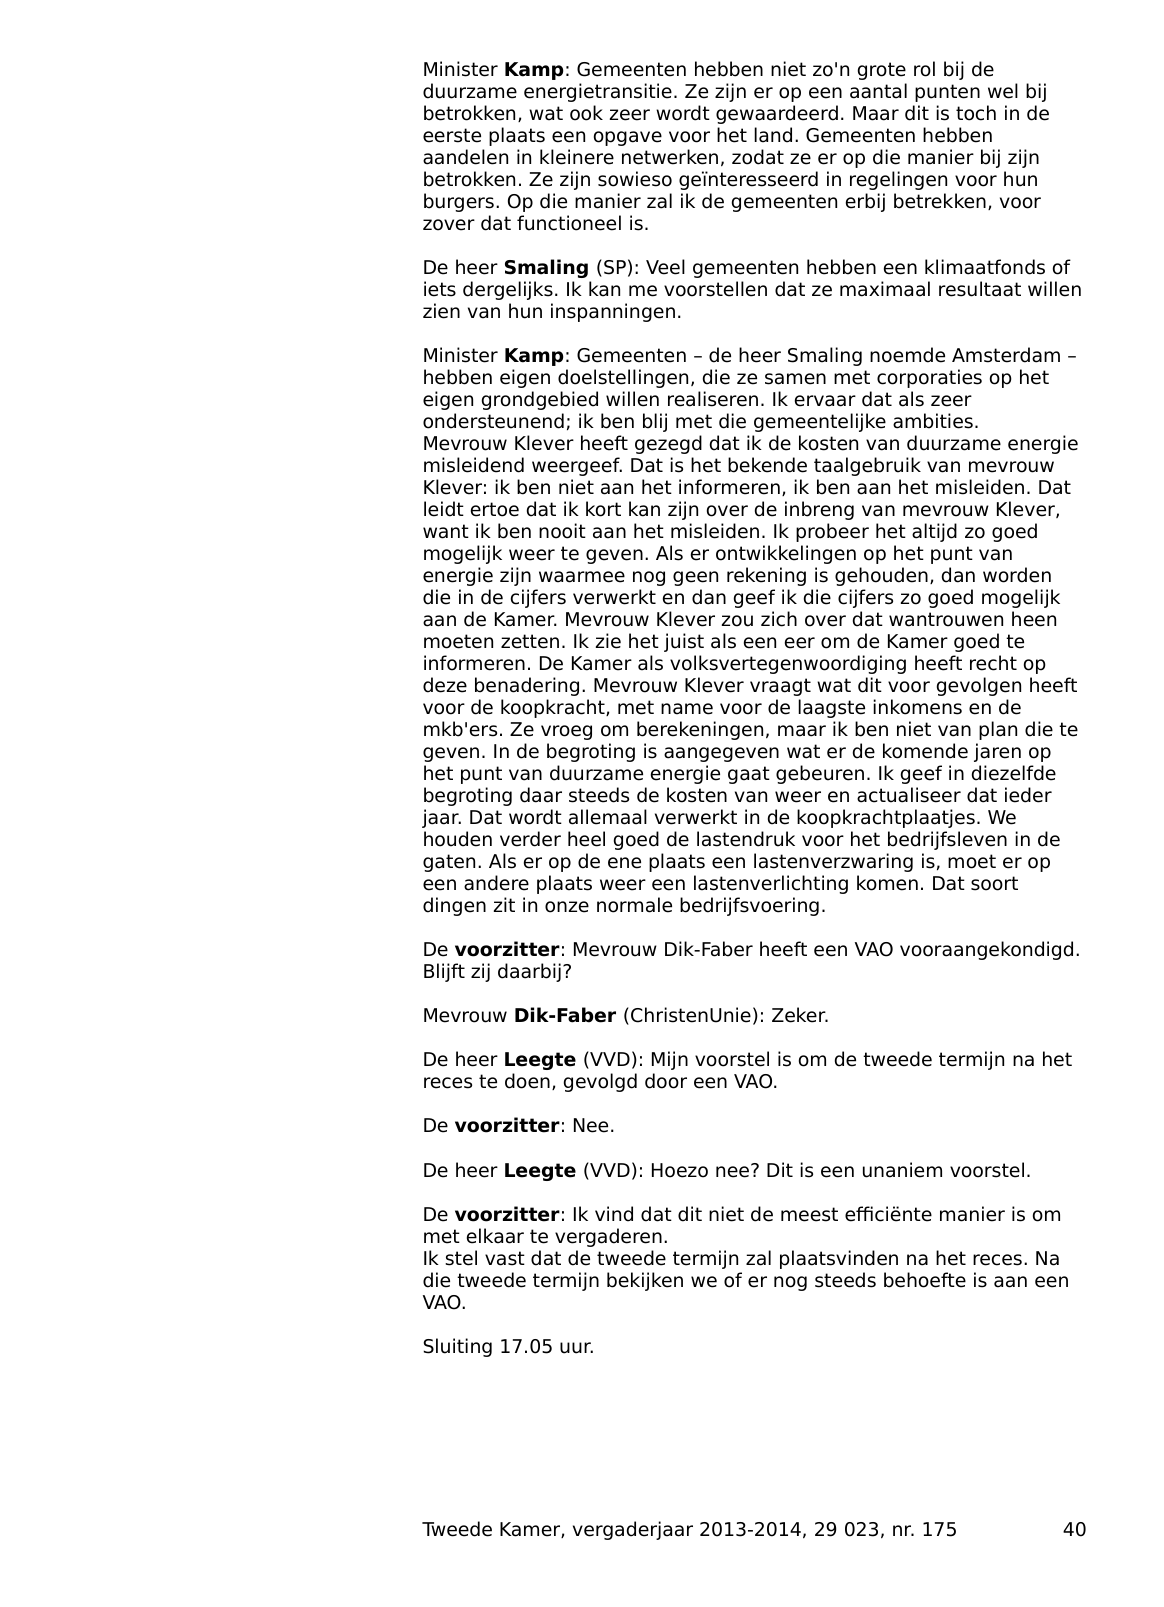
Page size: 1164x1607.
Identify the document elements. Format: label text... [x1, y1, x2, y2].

text De voorzitter: Ik vind dat dit niet de meest efficiënte manier is om met elkaar te vergaderen. [422, 1204, 1087, 1248]
text Mevrouw Dik-Faber (ChristenUnie): Zeker. [422, 1005, 1087, 1027]
text Sluiting 17.05 uur. [422, 1336, 1087, 1358]
text De heer Leegte (VVD): Mijn voorstel is om de tweede termijn na het reces te doen, gevolgd door een VAO. [422, 1049, 1087, 1093]
text Ik stel vast dat de tweede termijn zal plaatsvinden na het reces. Na die tweede termijn bekijken we of er nog steeds behoefte is aan een VAO. [422, 1248, 1087, 1313]
text Minister Kamp: Gemeenten hebben niet zo'n grote rol bij de duurzame energietransitie. Ze zijn er op een aantal punten wel bij betrokken, wat ook zeer wordt gewaardeerd. Maar dit is toch in de eerste plaats een opgave voor het land. Gemeenten hebben aandelen in kleinere netwerken, zodat ze er op die manier bij zijn betrokken. Ze zijn sowieso geïnteresseerd in regelingen voor hun burgers. Op die manier zal ik de gemeenten erbij betrekken, voor zover dat functioneel is. [422, 59, 1087, 235]
text De heer Smaling (SP): Veel gemeenten hebben een klimaatfonds of iets dergelijks. Ik kan me voorstellen dat ze maximaal resultaat willen zien van hun inspanningen. [422, 257, 1087, 323]
text Mevrouw Klever heeft gezegd dat ik de kosten van duurzame energie misleidend weergeef. Dat is het bekende taalgebruik van mevrouw Klever: ik ben niet aan het informeren, ik ben aan het misleiden. Dat leidt ertoe dat ik kort kan zijn over de inbreng van mevrouw Klever, want ik ben nooit aan het misleiden. Ik probeer het altijd zo goed mogelijk weer te geven. Als er ontwikkelingen op het punt van energie zijn waarmee nog geen rekening is gehouden, dan worden die in de cijfers verwerkt en dan geef ik die cijfers zo goed mogelijk aan de Kamer. Mevrouw Klever zou zich over dat wantrouwen heen moeten zetten. Ik zie het juist als een eer om de Kamer goed te informeren. De Kamer als volksvertegenwoordiging heeft recht op deze benadering. Mevrouw Klever vraagt wat dit voor gevolgen heeft voor de koopkracht, met name voor de laagste inkomens en de mkb'ers. Ze vroeg om berekeningen, maar ik ben niet van plan die te geven. In de begroting is aangegeven wat er de komende jaren op het punt van duurzame energie gaat gebeuren. Ik geef in diezelfde begroting daar steeds de kosten van weer en actualiseer dat ieder jaar. Dat wordt allemaal verwerkt in de koopkrachtplaatjes. We houden verder heel goed de lastendruk voor het bedrijfsleven in de gaten. Als er op de ene plaats een lastenverzwaring is, moet er op een andere plaats weer een lastenverlichting komen. Dat soort dingen zit in onze normale bedrijfsvoering. [422, 433, 1087, 917]
text De voorzitter: Mevrouw Dik-Faber heeft een VAO vooraangekondigd. Blijft zij daarbij? [422, 939, 1087, 983]
text De voorzitter: Nee. [422, 1115, 1087, 1137]
text Minister Kamp: Gemeenten – de heer Smaling noemde Amsterdam – hebben eigen doelstellingen, die ze samen met corporaties op het eigen grondgebied willen realiseren. Ik ervaar dat als zeer ondersteunend; ik ben blij met die gemeentelijke ambities. [422, 345, 1087, 433]
text De heer Leegte (VVD): Hoezo nee? Dit is een unaniem voorstel. [422, 1159, 1087, 1181]
